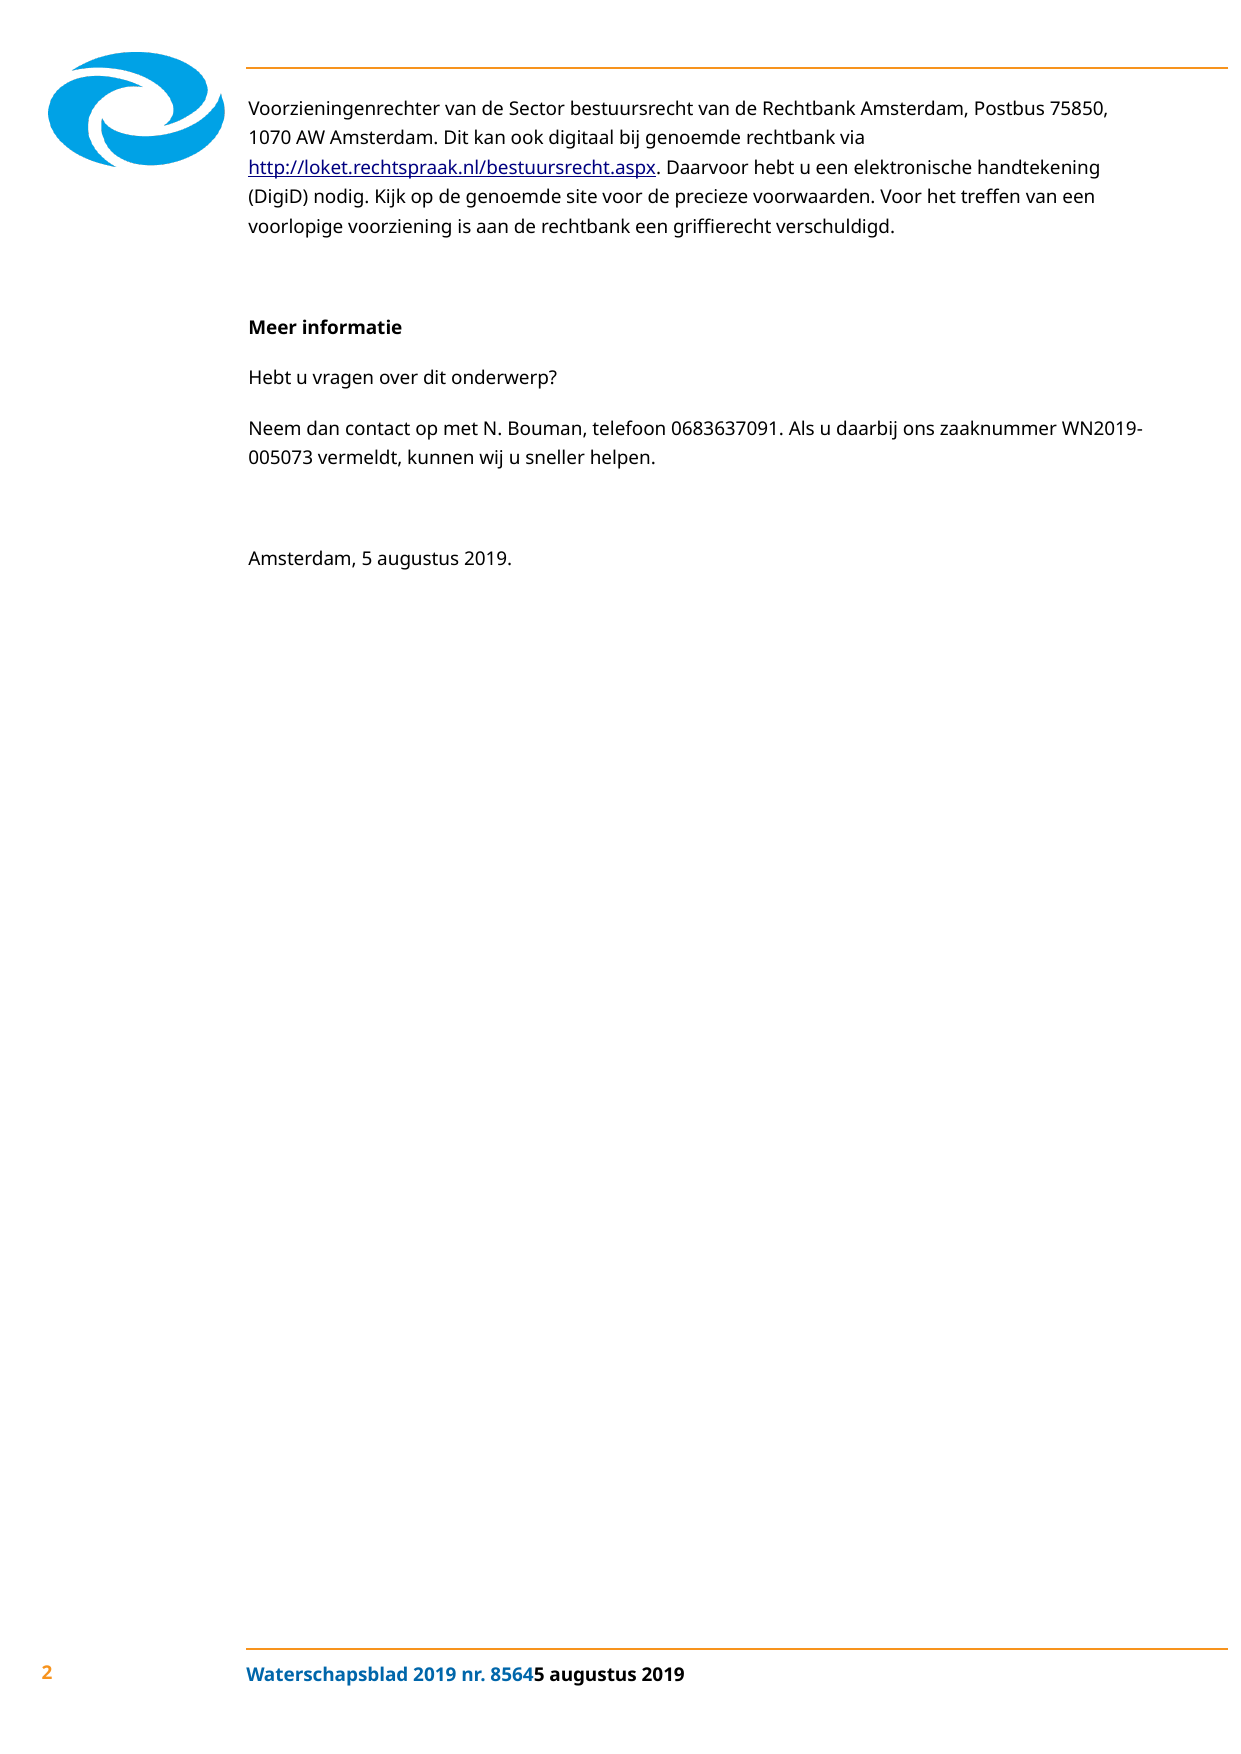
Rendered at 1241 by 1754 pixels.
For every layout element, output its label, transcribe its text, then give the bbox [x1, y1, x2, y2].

picture [41, 47, 231, 172]
text Neem dan contact op met N. Bouman, telefoon 0683637091. Als u daarbij ons zaaknummer WN2019-005073 vermeldt, kunnen wij u sneller helpen. [248, 415, 1152, 470]
text Meer informatie [248, 314, 1152, 340]
text Hebt u vragen over dit onderwerp? [248, 364, 1152, 390]
text Amsterdam, 5 augustus 2019. [248, 545, 1152, 571]
text Voorzieningenrechter van de Sector bestuursrecht van de Rechtbank Amsterdam, Postbus 75850, 1070 AW Amsterdam. Dit kan ook digitaal bij genoemde rechtbank via http://loket.rechtspraak.nl/bestuursrecht.aspx. Daarvoor hebt u een elektronische handtekening (DigiD) nodig. Kijk op de genoemde site voor de precieze voorwaarden. Voor het treffen van een voorlopige voorziening is aan de rechtbank een griffierecht verschuldigd. [248, 95, 1152, 239]
